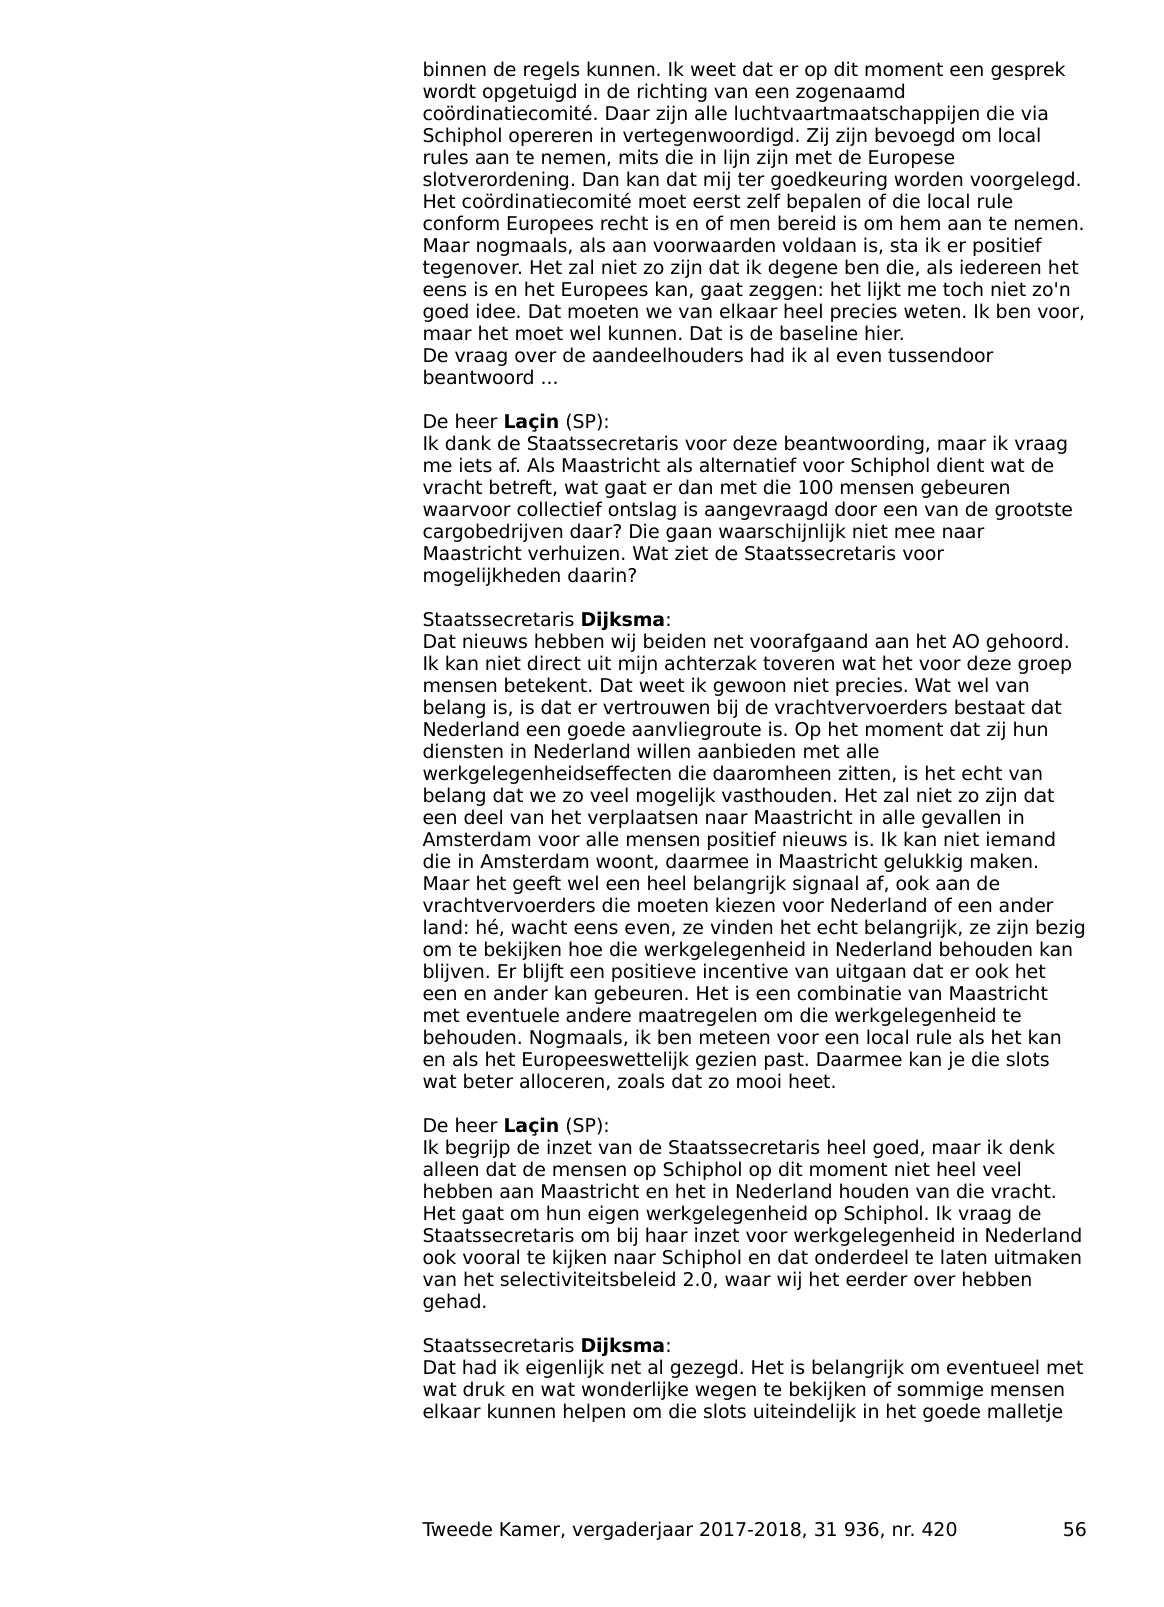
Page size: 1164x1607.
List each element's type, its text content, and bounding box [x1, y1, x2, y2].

text De vraag over de aandeelhouders had ik al even tussendoor beantwoord ... [422, 345, 1087, 389]
text Dat had ik eigenlijk net al gezegd. Het is belangrijk om eventueel met wat druk en wat wonderlijke wegen te bekijken of sommige mensen elkaar kunnen helpen om die slots uiteindelijk in het goede malletje [422, 1357, 1087, 1423]
text binnen de regels kunnen. Ik weet dat er op dit moment een gesprek wordt opgetuigd in de richting van een zogenaamd coördinatiecomité. Daar zijn alle luchtvaartmaatschappijen die via Schiphol opereren in vertegenwoordigd. Zij zijn bevoegd om local rules aan te nemen, mits die in lijn zijn met de Europese slotverordening. Dan kan dat mij ter goedkeuring worden voorgelegd. Het coördinatiecomité moet eerst zelf bepalen of die local rule conform Europees recht is en of men bereid is om hem aan te nemen. Maar nogmaals, als aan voorwaarden voldaan is, sta ik er positief tegenover. Het zal niet zo zijn dat ik degene ben die, als iedereen het eens is en het Europees kan, gaat zeggen: het lijkt me toch niet zo'n goed idee. Dat moeten we van elkaar heel precies weten. Ik ben voor, maar het moet wel kunnen. Dat is de baseline hier. [422, 59, 1087, 345]
text De heer Laçin (SP): [422, 1115, 1087, 1137]
text Ik dank de Staatssecretaris voor deze beantwoording, maar ik vraag me iets af. Als Maastricht als alternatief voor Schiphol dient wat de vracht betreft, wat gaat er dan met die 100 mensen gebeuren waarvoor collectief ontslag is aangevraagd door een van de grootste cargobedrijven daar? Die gaan waarschijnlijk niet mee naar Maastricht verhuizen. Wat ziet de Staatssecretaris voor mogelijkheden daarin? [422, 433, 1087, 587]
text Dat nieuws hebben wij beiden net voorafgaand aan het AO gehoord. Ik kan niet direct uit mijn achterzak toveren wat het voor deze groep mensen betekent. Dat weet ik gewoon niet precies. Wat wel van belang is, is dat er vertrouwen bij de vrachtvervoerders bestaat dat Nederland een goede aanvliegroute is. Op het moment dat zij hun diensten in Nederland willen aanbieden met alle werkgelegenheidseffecten die daaromheen zitten, is het echt van belang dat we zo veel mogelijk vasthouden. Het zal niet zo zijn dat een deel van het verplaatsen naar Maastricht in alle gevallen in Amsterdam voor alle mensen positief nieuws is. Ik kan niet iemand die in Amsterdam woont, daarmee in Maastricht gelukkig maken. Maar het geeft wel een heel belangrijk signaal af, ook aan de vrachtvervoerders die moeten kiezen voor Nederland of een ander land: hé, wacht eens even, ze vinden het echt belangrijk, ze zijn bezig om te bekijken hoe die werkgelegenheid in Nederland behouden kan blijven. Er blijft een positieve incentive van uitgaan dat er ook het een en ander kan gebeuren. Het is een combinatie van Maastricht met eventuele andere maatregelen om die werkgelegenheid te behouden. Nogmaals, ik ben meteen voor een local rule als het kan en als het Europeeswettelijk gezien past. Daarmee kan je die slots wat beter alloceren, zoals dat zo mooi heet. [422, 631, 1087, 1092]
text De heer Laçin (SP): [422, 411, 1087, 433]
text Staatssecretaris Dijksma: [422, 609, 1087, 631]
text Ik begrijp de inzet van de Staatssecretaris heel goed, maar ik denk alleen dat de mensen op Schiphol op dit moment niet heel veel hebben aan Maastricht en het in Nederland houden van die vracht. Het gaat om hun eigen werkgelegenheid op Schiphol. Ik vraag de Staatssecretaris om bij haar inzet voor werkgelegenheid in Nederland ook vooral te kijken naar Schiphol en dat onderdeel te laten uitmaken van het selectiviteitsbeleid 2.0, waar wij het eerder over hebben gehad. [422, 1137, 1087, 1312]
text Staatssecretaris Dijksma: [422, 1335, 1087, 1357]
